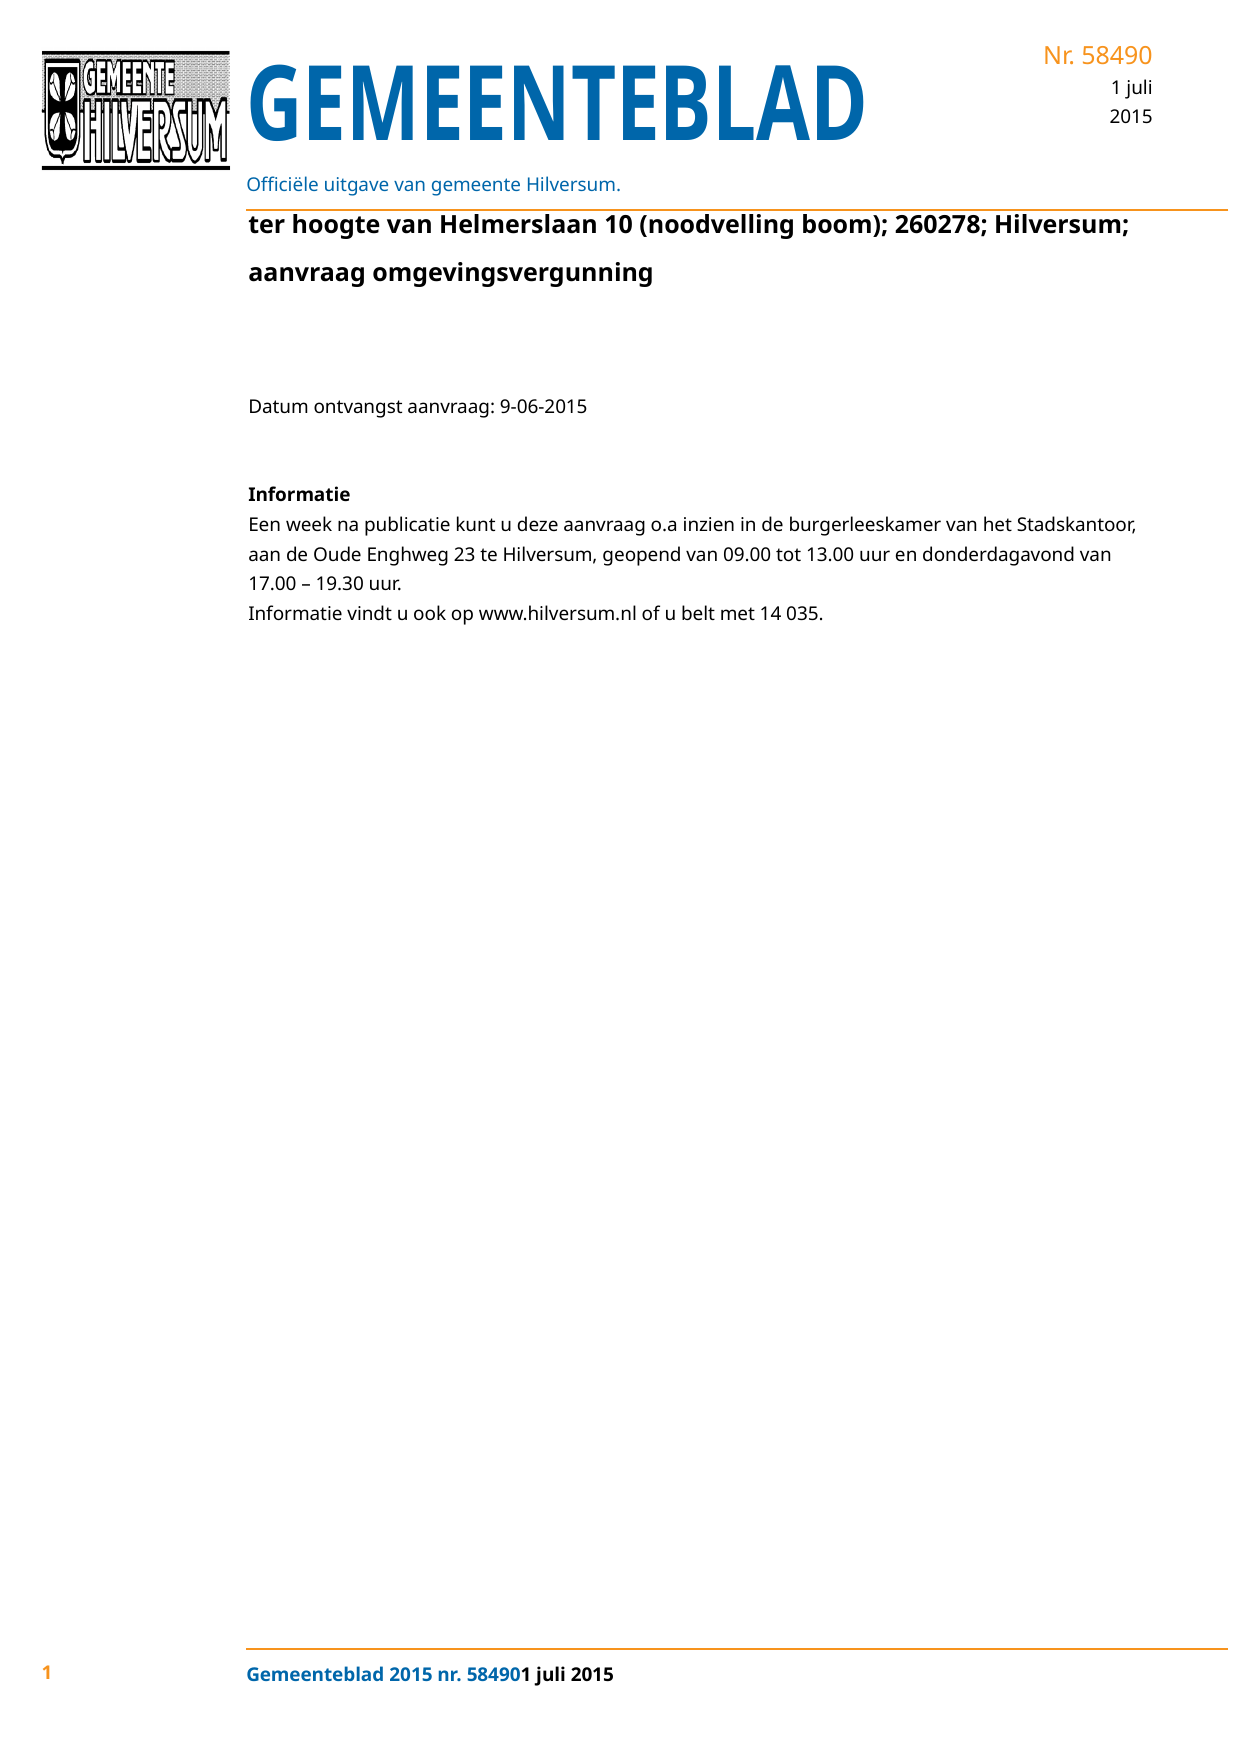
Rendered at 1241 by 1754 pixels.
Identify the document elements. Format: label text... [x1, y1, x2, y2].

text Een week na publicatie kunt u deze aanvraag o.a inzien in de burgerleeskamer van het Stadskantoor, [248, 511, 1152, 537]
picture [41, 47, 231, 172]
text Datum ontvangst aanvraag: 9-06-2015 [248, 393, 1152, 419]
text Informatie [248, 482, 1152, 507]
text aan de Oude Enghweg 23 te Hilversum, geopend van 09.00 tot 13.00 uur en donderdagavond van 17.00 – 19.30 uur. [248, 541, 1152, 596]
text Informatie vindt u ook op www.hilversum.nl of u belt met 14 035. [248, 600, 1152, 626]
text ter hoogte van Helmerslaan 10 (noodvelling boom); 260278; Hilversum; aanvraag omgevingsvergunning [248, 211, 1152, 288]
